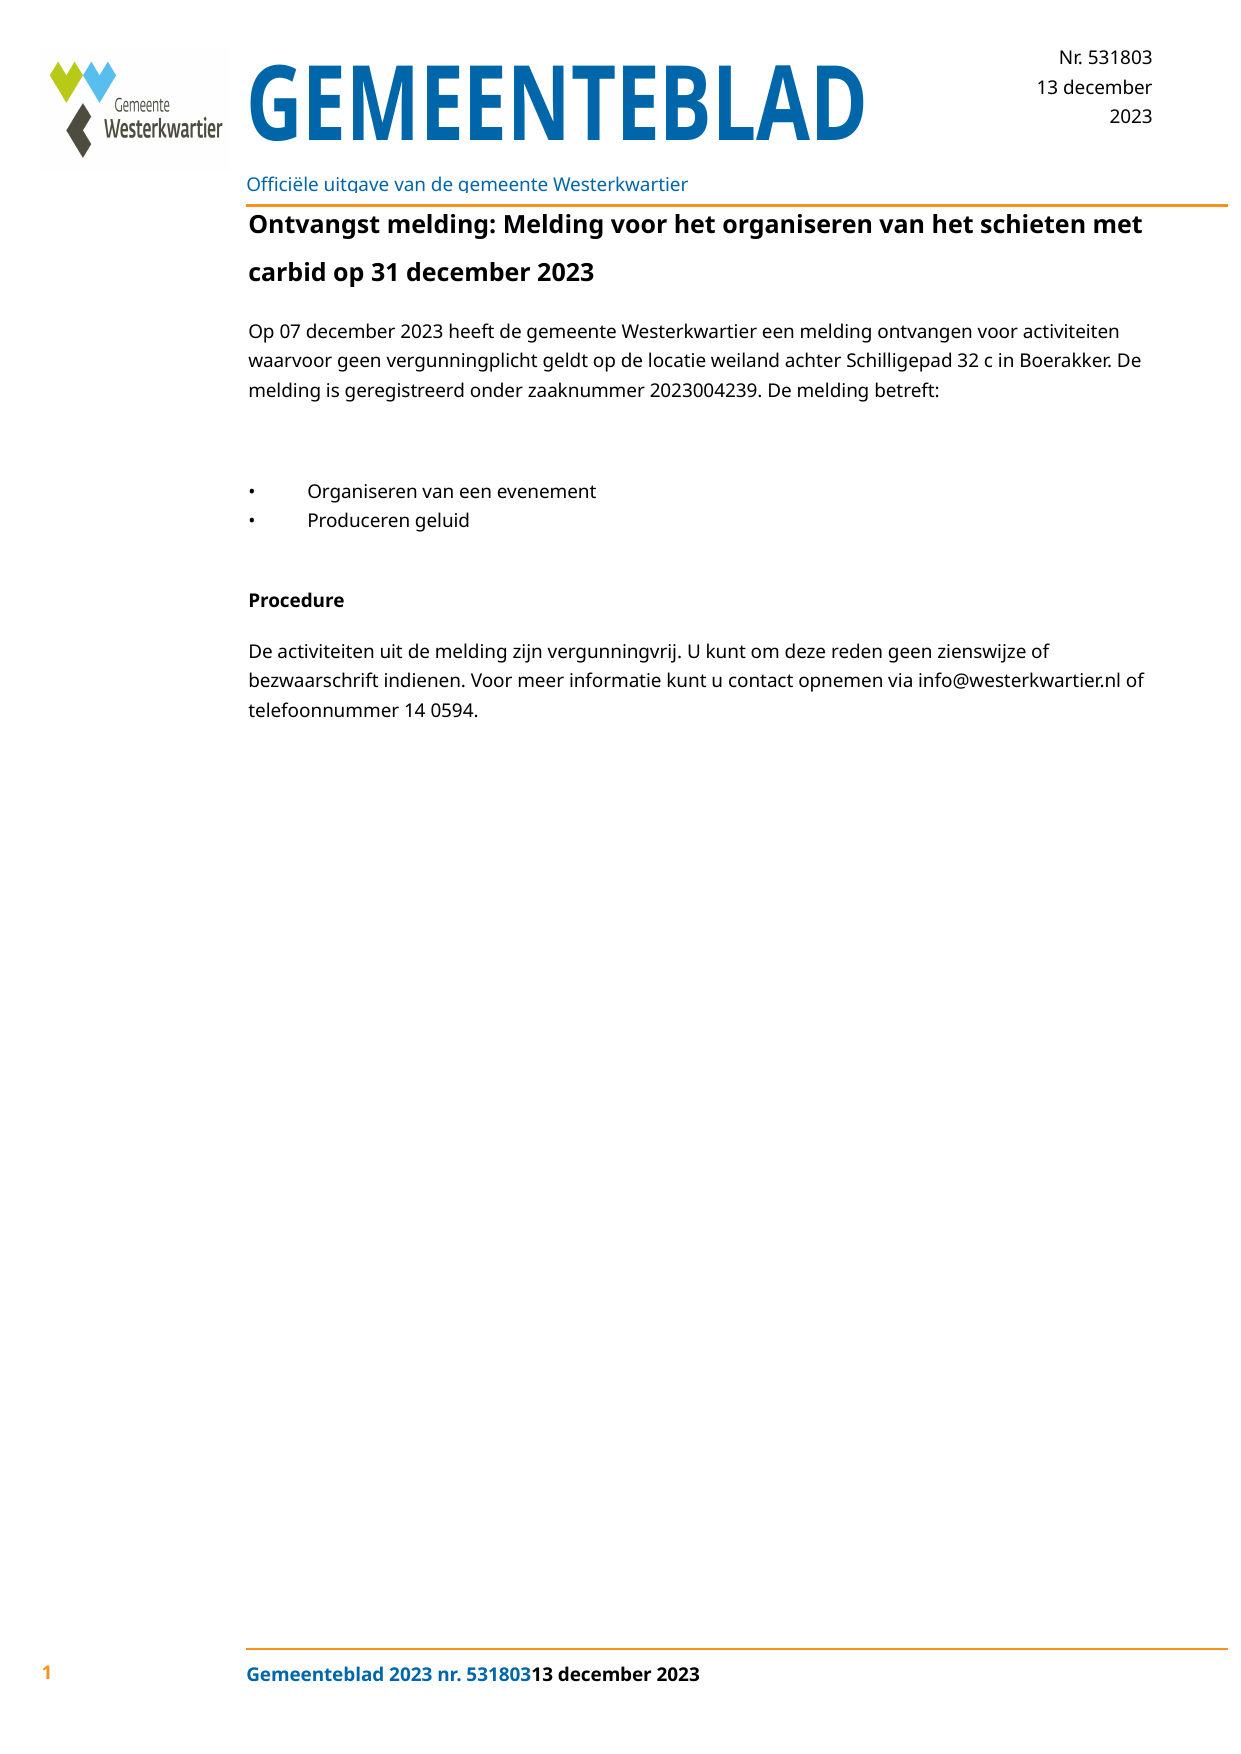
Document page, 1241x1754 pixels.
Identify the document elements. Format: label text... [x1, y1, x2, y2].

text Op 07 december 2023 heeft de gemeente Westerkwartier een melding ontvangen voor activiteiten waarvoor geen vergunningplicht geldt op de locatie weiland achter Schilligepad 32 c in Boerakker. De melding is geregistreerd onder zaaknummer 2023004239. De melding betreft: [248, 318, 1152, 403]
text Ontvangst melding: Melding voor het organiseren van het schieten met carbid op 31 december 2023 [248, 207, 1152, 288]
text De activiteiten uit de melding zijn vergunningvrij. U kunt om deze reden geen zienswijze of bezwaarschrift indienen. Voor meer informatie kunt u contact opnemen via info@westerkwartier.nl of telefoonnummer 14 0594. [248, 638, 1152, 723]
list Produceren geluid [248, 507, 1152, 533]
text Procedure [248, 587, 1152, 613]
list Organiseren van een evenement [248, 478, 1152, 504]
picture [41, 47, 231, 172]
